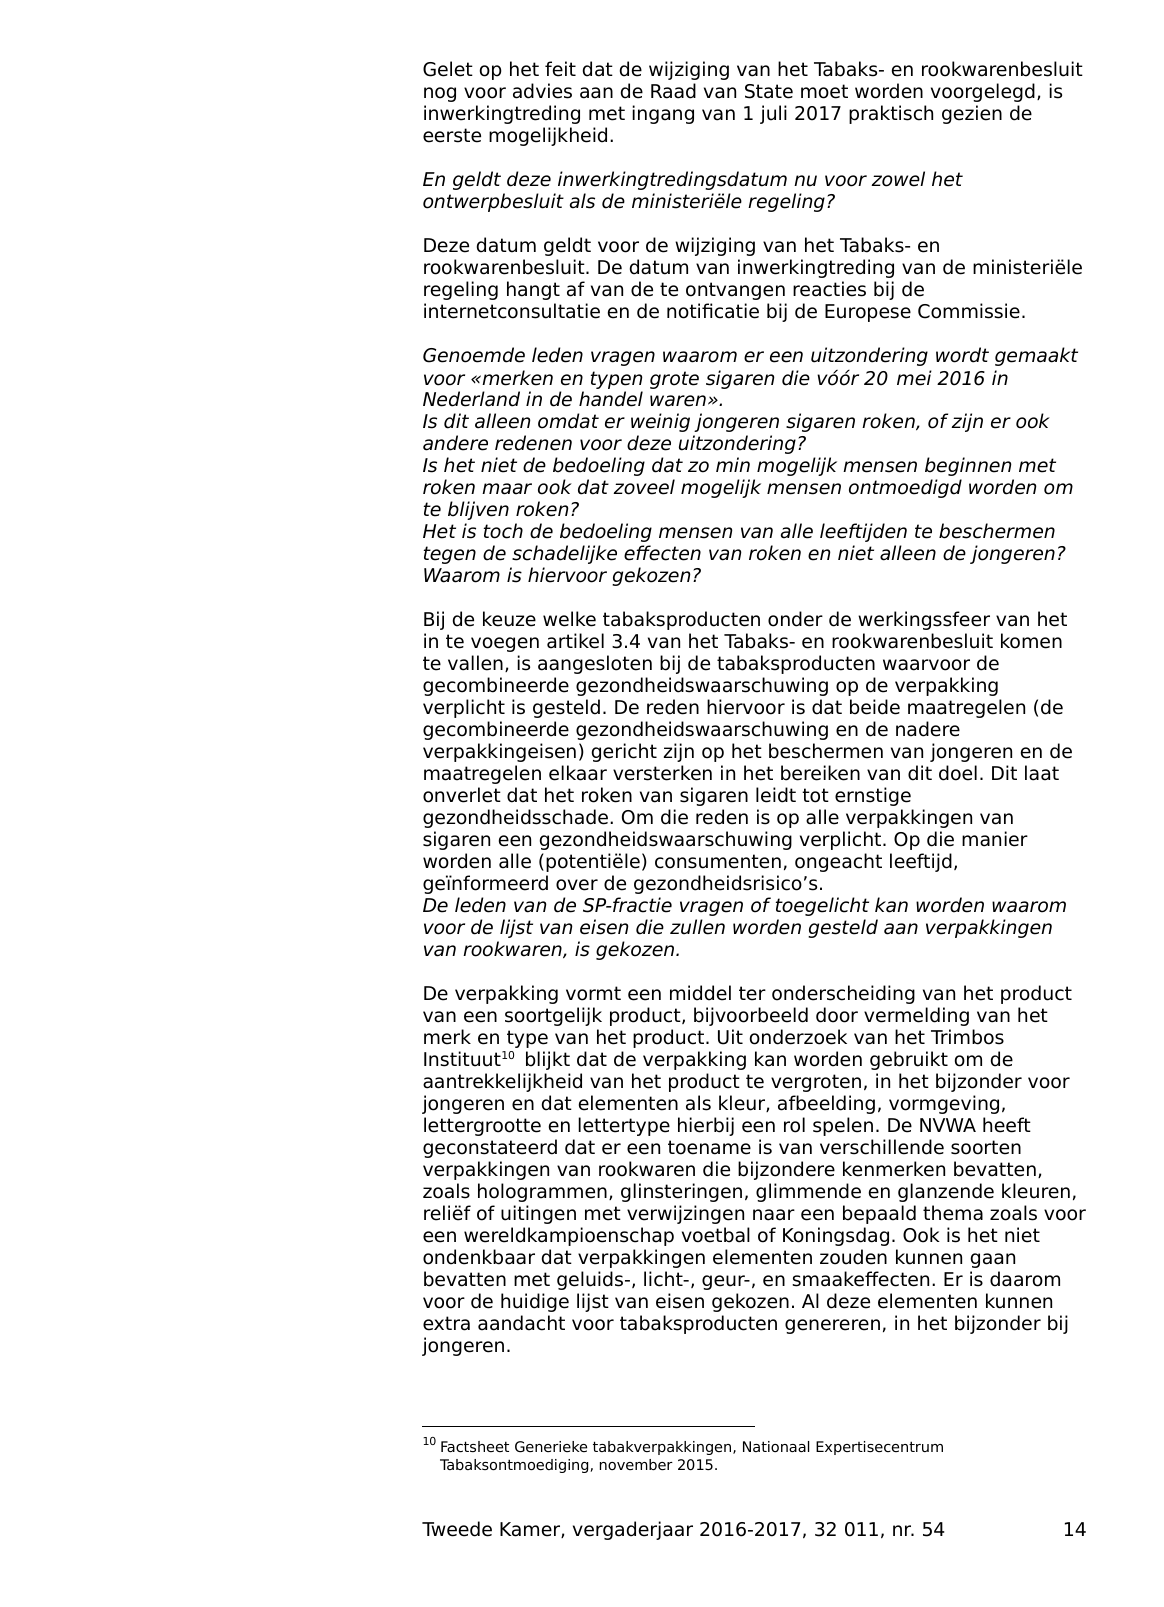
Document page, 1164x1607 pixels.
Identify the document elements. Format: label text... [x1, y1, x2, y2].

text Gelet op het feit dat de wijziging van het Tabaks- en rookwarenbesluit nog voor advies aan de Raad van State moet worden voorgelegd, is inwerkingtreding met ingang van 1 juli 2017 praktisch gezien de eerste mogelijkheid. [422, 59, 1087, 147]
text Genoemde leden vragen waarom er een uitzondering wordt gemaakt voor «merken en typen grote sigaren die vóór 20 mei 2016 in Nederland in de handel waren». [422, 345, 1087, 411]
text Is het niet de bedoeling dat zo min mogelijk mensen beginnen met roken maar ook dat zoveel mogelijk mensen ontmoedigd worden om te blijven roken? [422, 455, 1087, 521]
text De leden van de SP-fractie vragen of toegelicht kan worden waarom voor de lijst van eisen die zullen worden gesteld aan verpakkingen van rookwaren, is gekozen. [422, 895, 1087, 961]
text De verpakking vormt een middel ter onderscheiding van het product van een soortgelijk product, bijvoorbeeld door vermelding van het merk en type van het product. Uit onderzoek van het Trimbos Instituut blijkt dat de verpakking kan worden gebruikt om de aantrekkelijkheid van het product te vergroten, in het bijzonder voor jongeren en dat elementen als kleur, afbeelding, vormgeving, lettergrootte en lettertype hierbij een rol spelen. De NVWA heeft geconstateerd dat er een toename is van verschillende soorten verpakkingen van rookwaren die bijzondere kenmerken bevatten, zoals hologrammen, glinsteringen, glimmende en glanzende kleuren, reliëf of uitingen met verwijzingen naar een bepaald thema zoals voor een wereldkampioenschap voetbal of Koningsdag. Ook is het niet ondenkbaar dat verpakkingen elementen zouden kunnen gaan bevatten met geluids-, licht-, geur-, en smaakeffecten. Er is daarom voor de huidige lijst van eisen gekozen. Al deze elementen kunnen extra aandacht voor tabaksproducten genereren, in het bijzonder bij jongeren. [422, 983, 1087, 1357]
text En geldt deze inwerkingtredingsdatum nu voor zowel het ontwerpbesluit als de ministeriële regeling? [422, 169, 1087, 213]
text Bij de keuze welke tabaksproducten onder de werkingssfeer van het in te voegen artikel 3.4 van het Tabaks- en rookwarenbesluit komen te vallen, is aangesloten bij de tabaksproducten waarvoor de gecombineerde gezondheidswaarschuwing op de verpakking verplicht is gesteld. De reden hiervoor is dat beide maatregelen (de gecombineerde gezondheidswaarschuwing en de nadere verpakkingeisen) gericht zijn op het beschermen van jongeren en de maatregelen elkaar versterken in het bereiken van dit doel. Dit laat onverlet dat het roken van sigaren leidt tot ernstige gezondheidsschade. Om die reden is op alle verpakkingen van sigaren een gezondheidswaarschuwing verplicht. Op die manier worden alle (potentiële) consumenten, ongeacht leeftijd, geïnformeerd over de gezondheidsrisico’s. [422, 609, 1087, 895]
text Is dit alleen omdat er weinig jongeren sigaren roken, of zijn er ook andere redenen voor deze uitzondering? [422, 411, 1087, 455]
text Het is toch de bedoeling mensen van alle leeftijden te beschermen tegen de schadelijke effecten van roken en niet alleen de jongeren? [422, 521, 1087, 565]
text Deze datum geldt voor de wijziging van het Tabaks- en rookwarenbesluit. De datum van inwerkingtreding van de ministeriële regeling hangt af van de te ontvangen reacties bij de internetconsultatie en de notificatie bij de Europese Commissie. [422, 235, 1087, 323]
text Waarom is hiervoor gekozen? [422, 565, 1087, 587]
text Factsheet Generieke tabakverpakkingen, Nationaal Expertisecentrum Tabaksontmoediging, november 2015. [422, 1435, 1087, 1474]
